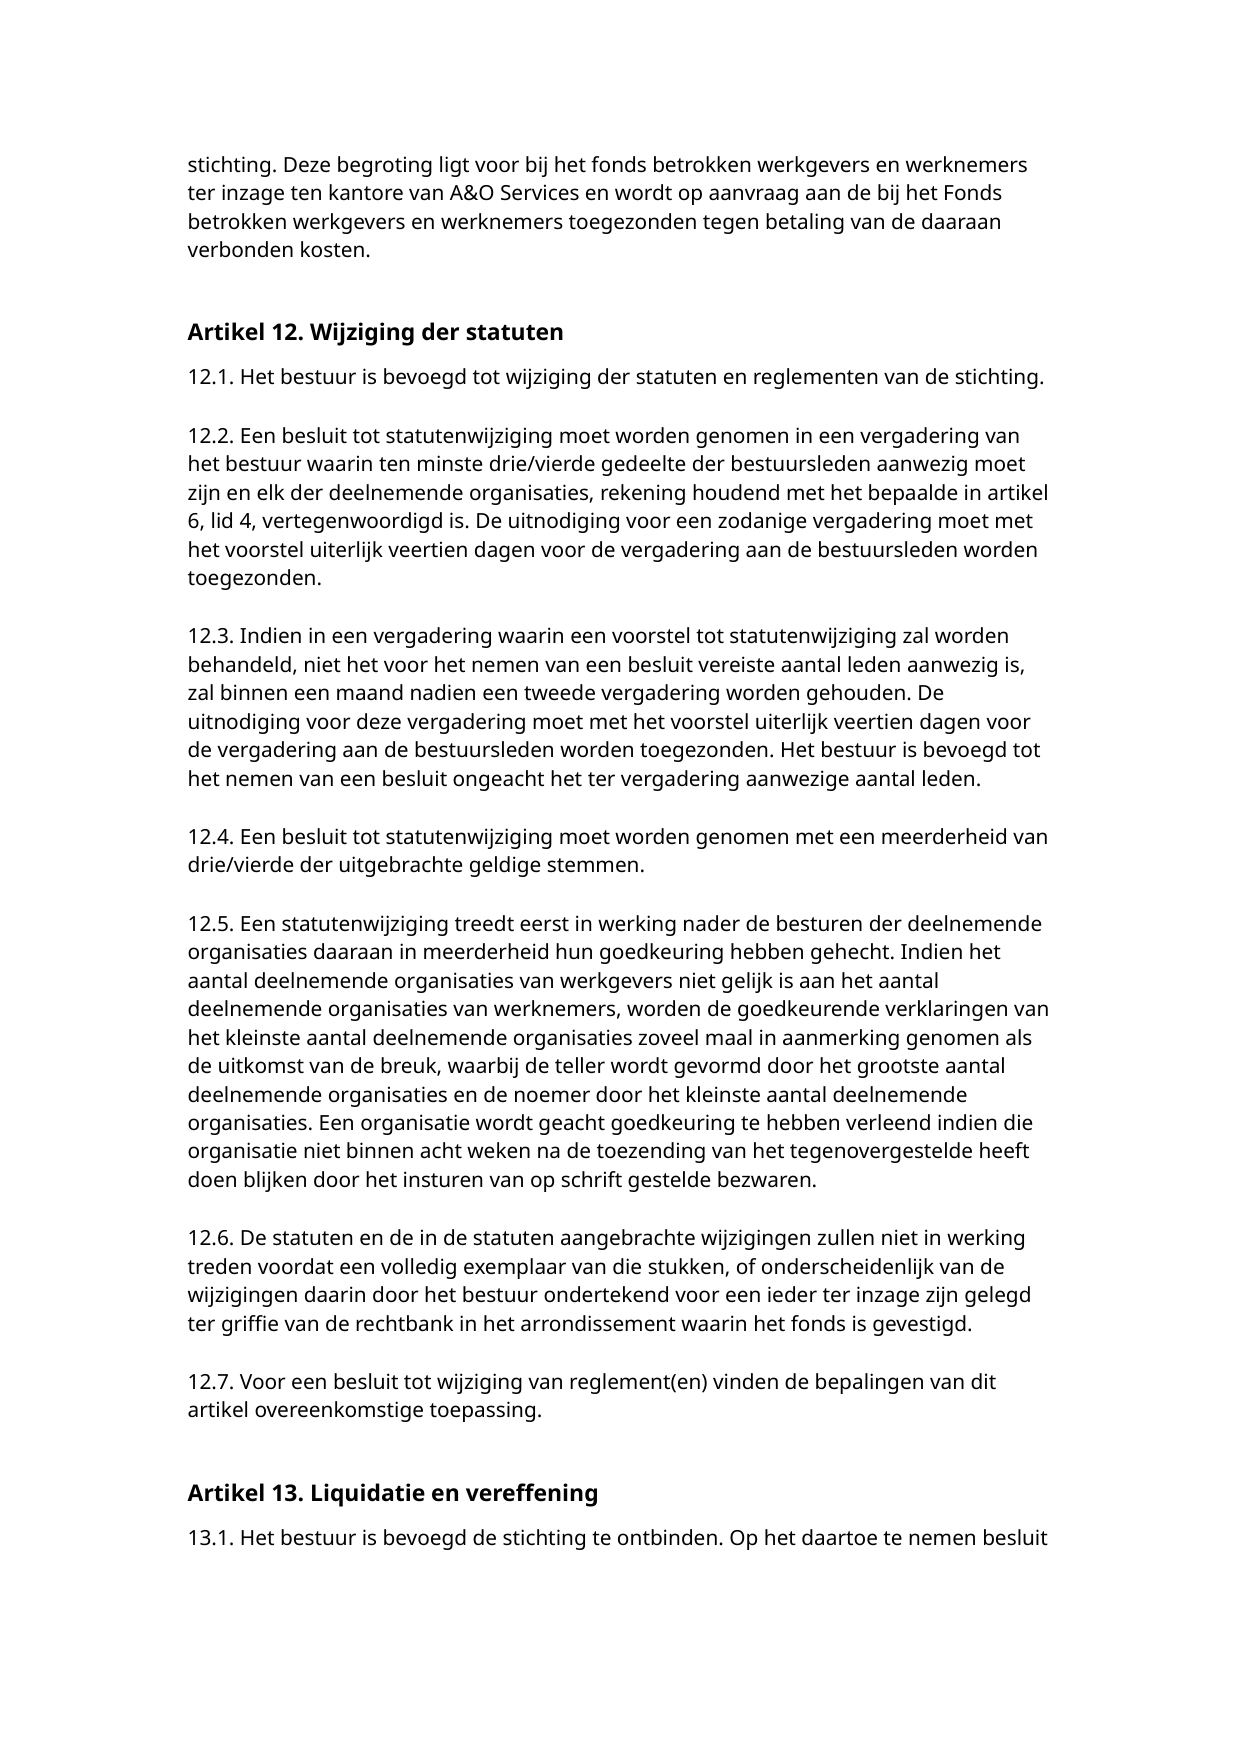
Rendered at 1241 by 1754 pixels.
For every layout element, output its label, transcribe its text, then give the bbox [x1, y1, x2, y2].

text stichting. Deze begroting ligt voor bij het fonds betrokken werkgevers en werknemers ter inzage ten kantore van A&O Services en wordt op aanvraag aan de bij het Fonds betrokken werkgevers en werknemers toegezonden tegen betaling van de daaraan verbonden kosten. [187, 150, 1053, 264]
text 12.3. Indien in een vergadering waarin een voorstel tot statutenwijziging zal worden behandeld, niet het voor het nemen van een besluit vereiste aantal leden aanwezig is, zal binnen een maand nadien een tweede vergadering worden gehouden. De uitnodiging voor deze vergadering moet met het voorstel uiterlijk veertien dagen voor de vergadering aan de bestuursleden worden toegezonden. Het bestuur is bevoegd tot het nemen van een besluit ongeacht het ter vergadering aanwezige aantal leden. [187, 622, 1053, 792]
text 13.1. Het bestuur is bevoegd de stichting te ontbinden. Op het daartoe te nemen besluit [187, 1523, 1053, 1551]
text 12.1. Het bestuur is bevoegd tot wijziging der statuten en reglementen van de stichting. [187, 362, 1053, 391]
text 12.6. De statuten en de in de statuten aangebrachte wijzigingen zullen niet in werking treden voordat een volledig exemplaar van die stukken, of onderscheidenlijk van de wijzigingen daarin door het bestuur ondertekend voor een ieder ter inzage zijn gelegd ter griffie van de rechtbank in het arrondissement waarin het fonds is gevestigd. [187, 1223, 1053, 1337]
subtitle Artikel 13. Liquidatie en vereffening [187, 1477, 1053, 1508]
subtitle Artikel 12. Wijziging der statuten [187, 316, 1053, 347]
text 12.4. Een besluit tot statutenwijziging moet worden genomen met een meerderheid van drie/vierde der uitgebrachte geldige stemmen. [187, 822, 1053, 879]
text 12.7. Voor een besluit tot wijziging van reglement(en) vinden de bepalingen van dit artikel overeenkomstige toepassing. [187, 1367, 1053, 1424]
text 12.2. Een besluit tot statutenwijziging moet worden genomen in een vergadering van het bestuur waarin ten minste drie/vierde gedeelte der bestuursleden aanwezig moet zijn en elk der deelnemende organisaties, rekening houdend met het bepaalde in artikel 6, lid 4, vertegenwoordigd is. De uitnodiging voor een zodanige vergadering moet met het voorstel uiterlijk veertien dagen voor de vergadering aan de bestuursleden worden toegezonden. [187, 421, 1053, 592]
text 12.5. Een statutenwijziging treedt eerst in werking nader de besturen der deelnemende organisaties daaraan in meerderheid hun goedkeuring hebben gehecht. Indien het aantal deelnemende organisaties van werkgevers niet gelijk is aan het aantal deelnemende organisaties van werknemers, worden de goedkeurende verklaringen van het kleinste aantal deelnemende organisaties zoveel maal in aanmerking genomen als de uitkomst van de breuk, waarbij de teller wordt gevormd door het grootste aantal deelnemende organisaties en de noemer door het kleinste aantal deelnemende organisaties. Een organisatie wordt geacht goedkeuring te hebben verleend indien die organisatie niet binnen acht weken na de toezending van het tegenovergestelde heeft doen blijken door het insturen van op schrift gestelde bezwaren. [187, 909, 1053, 1193]
